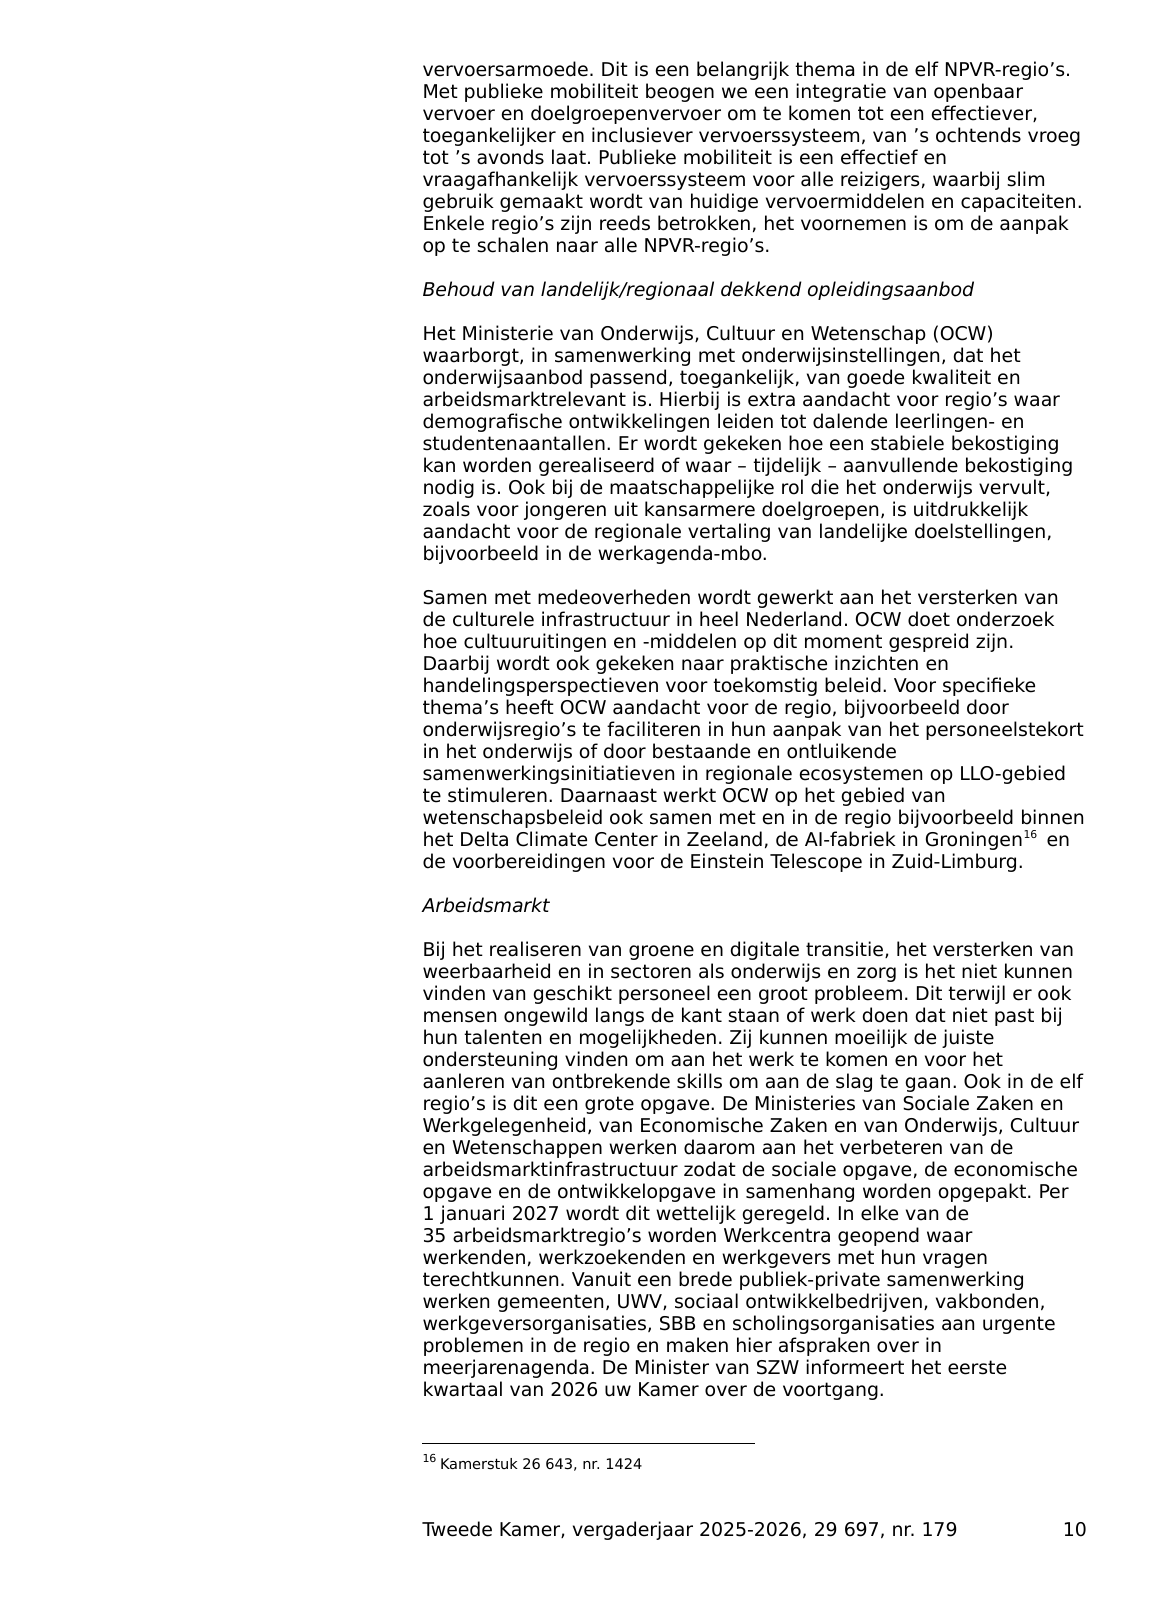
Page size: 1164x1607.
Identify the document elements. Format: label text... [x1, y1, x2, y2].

text vervoersarmoede. Dit is een belangrijk thema in de elf NPVR-regio’s. Met publieke mobiliteit beogen we een integratie van openbaar vervoer en doelgroepenvervoer om te komen tot een effectiever, toegankelijker en inclusiever vervoerssysteem, van ’s ochtends vroeg tot ’s avonds laat. Publieke mobiliteit is een effectief en vraagafhankelijk vervoerssysteem voor alle reizigers, waarbij slim gebruik gemaakt wordt van huidige vervoermiddelen en capaciteiten. Enkele regio’s zijn reeds betrokken, het voornemen is om de aanpak op te schalen naar alle NPVR-regio’s. [422, 59, 1087, 257]
subtitle Arbeidsmarkt [422, 895, 1087, 917]
text Bij het realiseren van groene en digitale transitie, het versterken van weerbaarheid en in sectoren als onderwijs en zorg is het niet kunnen vinden van geschikt personeel een groot probleem. Dit terwijl er ook mensen ongewild langs de kant staan of werk doen dat niet past bij hun talenten en mogelijkheden. Zij kunnen moeilijk de juiste ondersteuning vinden om aan het werk te komen en voor het aanleren van ontbrekende skills om aan de slag te gaan. Ook in de elf regio’s is dit een grote opgave. De Ministeries van Sociale Zaken en Werkgelegenheid, van Economische Zaken en van Onderwijs, Cultuur en Wetenschappen werken daarom aan het verbeteren van de arbeidsmarktinfrastructuur zodat de sociale opgave, de economische opgave en de ontwikkelopgave in samenhang worden opgepakt. Per 1 januari 2027 wordt dit wettelijk geregeld. In elke van de 35 arbeidsmarktregio’s worden Werkcentra geopend waar werkenden, werkzoekenden en werkgevers met hun vragen terechtkunnen. Vanuit een brede publiek-private samenwerking werken gemeenten, UWV, sociaal ontwikkelbedrijven, vakbonden, werkgeversorganisaties, SBB en scholingsorganisaties aan urgente problemen in de regio en maken hier afspraken over in meerjarenagenda. De Minister van SZW informeert het eerste kwartaal van 2026 uw Kamer over de voortgang. [422, 939, 1087, 1401]
text Samen met medeoverheden wordt gewerkt aan het versterken van de culturele infrastructuur in heel Nederland. OCW doet onderzoek hoe cultuuruitingen en -middelen op dit moment gespreid zijn. Daarbij wordt ook gekeken naar praktische inzichten en handelingsperspectieven voor toekomstig beleid. Voor specifieke thema’s heeft OCW aandacht voor de regio, bijvoorbeeld door onderwijsregio’s te faciliteren in hun aanpak van het personeelstekort in het onderwijs of door bestaande en ontluikende samenwerkingsinitiatieven in regionale ecosystemen op LLO-gebied te stimuleren. Daarnaast werkt OCW op het gebied van wetenschapsbeleid ook samen met en in de regio bijvoorbeeld binnen het Delta Climate Center in Zeeland, de AI-fabriek in Groningen en de voorbereidingen voor de Einstein Telescope in Zuid-Limburg. [422, 587, 1087, 873]
text Het Ministerie van Onderwijs, Cultuur en Wetenschap (OCW) waarborgt, in samenwerking met onderwijsinstellingen, dat het onderwijsaanbod passend, toegankelijk, van goede kwaliteit en arbeidsmarktrelevant is. Hierbij is extra aandacht voor regio’s waar demografische ontwikkelingen leiden tot dalende leerlingen- en studentenaantallen. Er wordt gekeken hoe een stabiele bekostiging kan worden gerealiseerd of waar – tijdelijk – aanvullende bekostiging nodig is. Ook bij de maatschappelijke rol die het onderwijs vervult, zoals voor jongeren uit kansarmere doelgroepen, is uitdrukkelijk aandacht voor de regionale vertaling van landelijke doelstellingen, bijvoorbeeld in de werkagenda-mbo. [422, 323, 1087, 565]
text Kamerstuk 26 643, nr. 1424 [422, 1452, 1087, 1474]
subtitle Behoud van landelijk/regionaal dekkend opleidingsaanbod [422, 279, 1087, 301]
